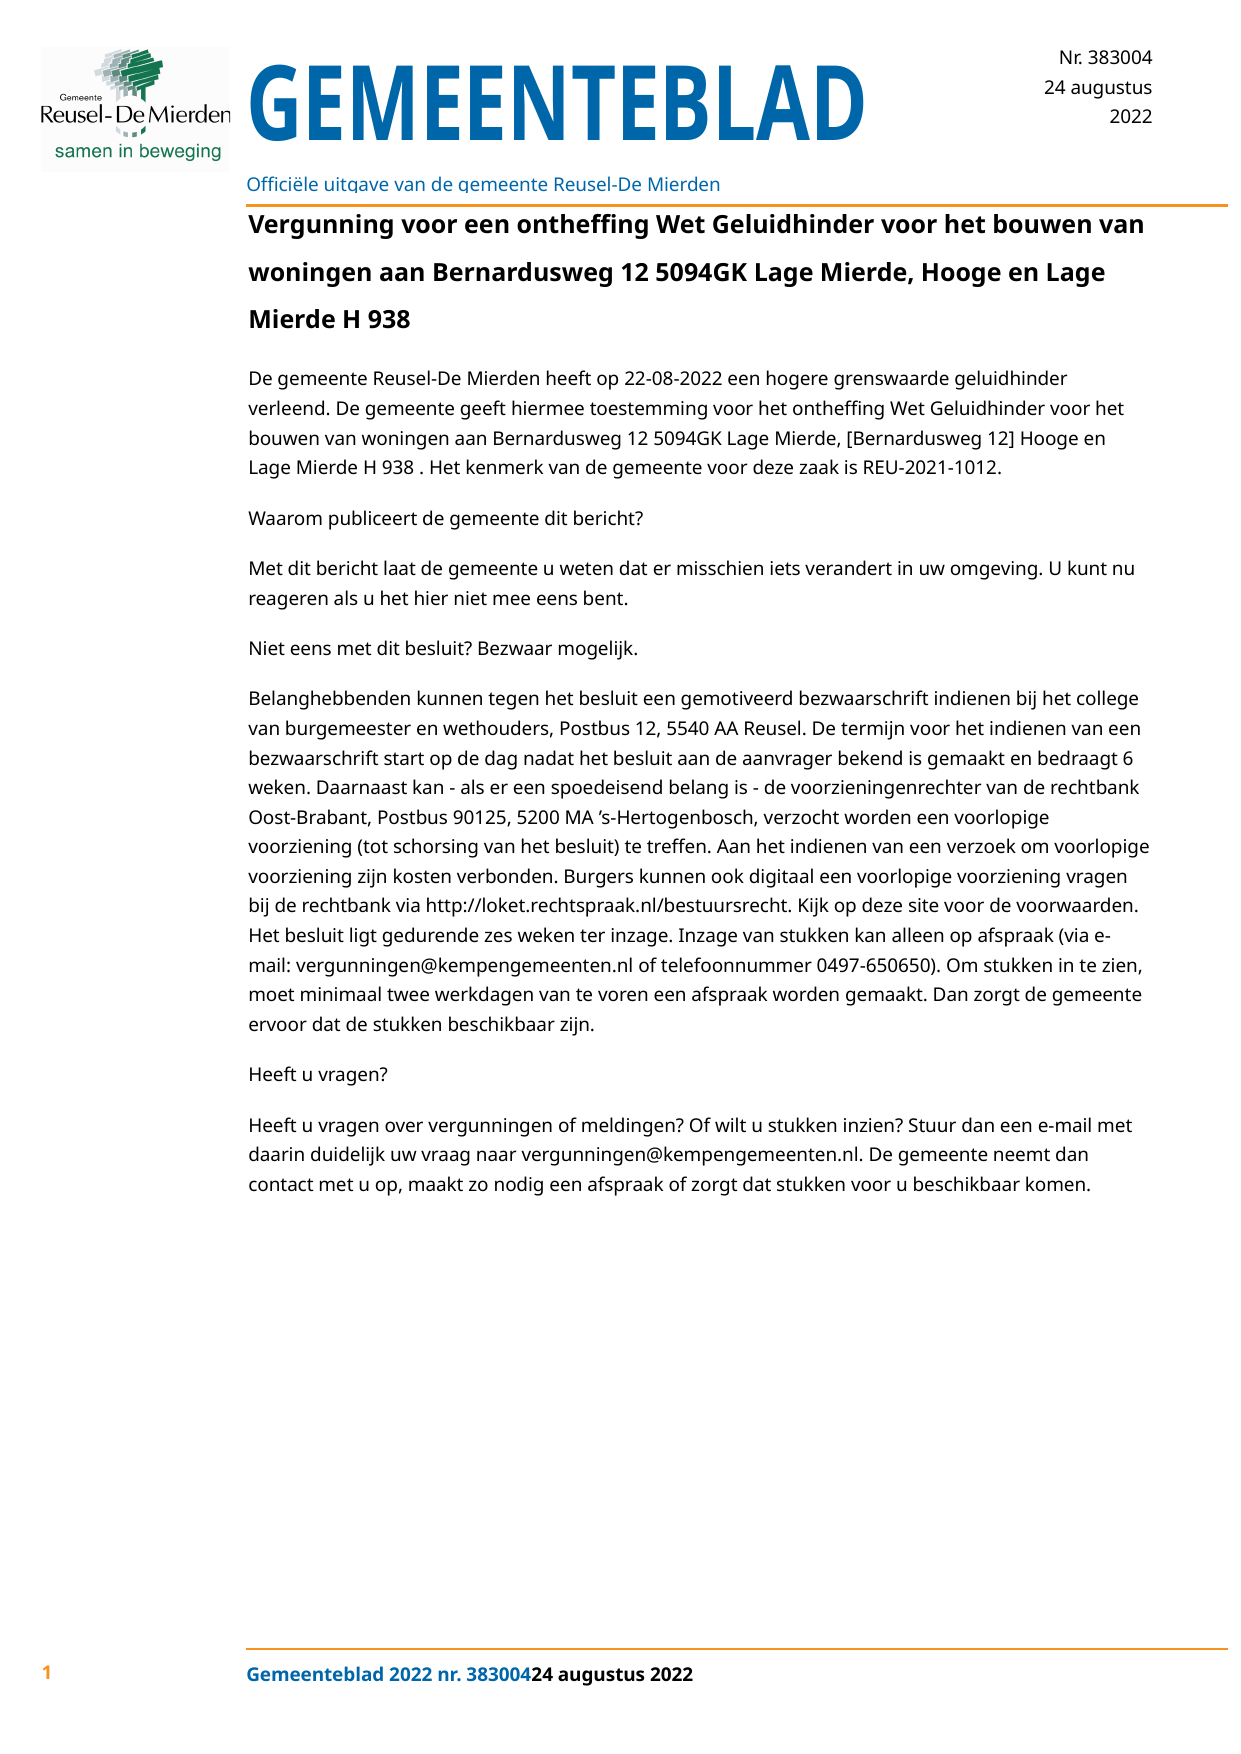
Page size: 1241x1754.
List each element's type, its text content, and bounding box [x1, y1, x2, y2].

text Heeft u vragen over vergunningen of meldingen? Of wilt u stukken inzien? Stuur dan een e-mail met daarin duidelijk uw vraag naar vergunningen@kempengemeenten.nl. De gemeente neemt dan contact met u op, maakt zo nodig een afspraak of zorgt dat stukken voor u beschikbaar komen. [248, 1112, 1152, 1197]
text Vergunning voor een ontheffing Wet Geluidhinder voor het bouwen van woningen aan Bernardusweg 12 5094GK Lage Mierde, Hooge en Lage Mierde H 938 [248, 207, 1152, 336]
text Met dit bericht laat de gemeente u weten dat er misschien iets verandert in uw omgeving. U kunt nu reageren als u het hier niet mee eens bent. [248, 555, 1152, 610]
picture [41, 47, 231, 172]
text Waarom publiceert de gemeente dit bericht? [248, 505, 1152, 530]
text Heeft u vragen? [248, 1061, 1152, 1087]
text De gemeente Reusel-De Mierden heeft op 22-08-2022 een hogere grenswaarde geluidhinder verleend. De gemeente geeft hiermee toestemming voor het ontheffing Wet Geluidhinder voor het bouwen van woningen aan Bernardusweg 12 5094GK Lage Mierde, [Bernardusweg 12] Hooge en Lage Mierde H 938 . Het kenmerk van de gemeente voor deze zaak is REU-2021-1012. [248, 366, 1152, 480]
text Niet eens met dit besluit? Bezwaar mogelijk. [248, 635, 1152, 661]
text Belanghebbenden kunnen tegen het besluit een gemotiveerd bezwaarschrift indienen bij het college van burgemeester en wethouders, Postbus 12, 5540 AA Reusel. De termijn voor het indienen van een bezwaarschrift start op de dag nadat het besluit aan de aanvrager bekend is gemaakt en bedraagt 6 weken. Daarnaast kan - als er een spoedeisend belang is - de voorzieningenrechter van de rechtbank Oost-Brabant, Postbus 90125, 5200 MA ’s-Hertogenbosch, verzocht worden een voorlopige voorziening (tot schorsing van het besluit) te treffen. Aan het indienen van een verzoek om voorlopige voorziening zijn kosten verbonden. Burgers kunnen ook digitaal een voorlopige voorziening vragen bij de rechtbank via http://loket.rechtspraak.nl/bestuursrecht. Kijk op deze site voor de voorwaarden. Het besluit ligt gedurende zes weken ter inzage. Inzage van stukken kan alleen op afspraak (via e-mail: vergunningen@kempengemeenten.nl of telefoonnummer 0497-650650). Om stukken in te zien, moet minimaal twee werkdagen van te voren een afspraak worden gemaakt. Dan zorgt de gemeente ervoor dat de stukken beschikbaar zijn. [248, 686, 1152, 1037]
